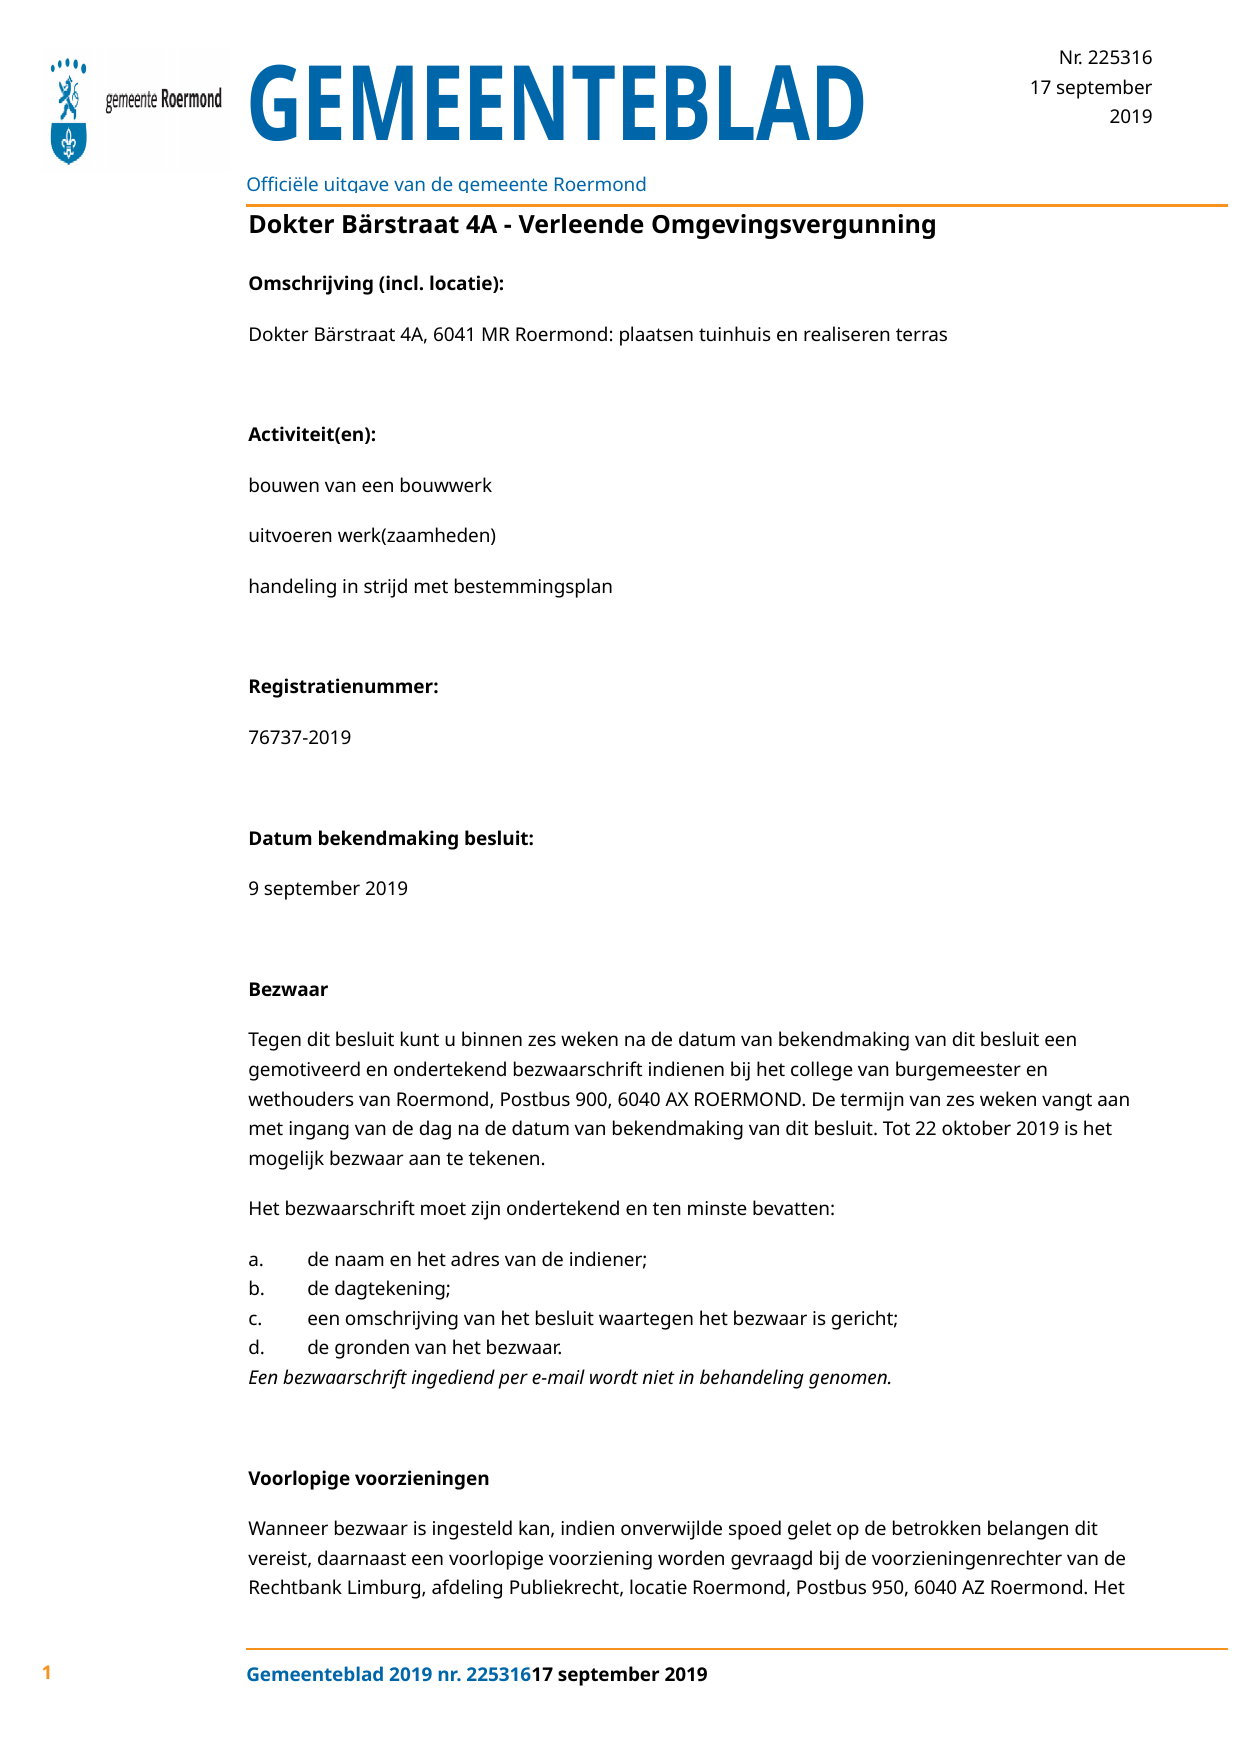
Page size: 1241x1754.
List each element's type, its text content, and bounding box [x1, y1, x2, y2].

text Het bezwaarschrift moet zijn ondertekend en ten minste bevatten: [248, 1195, 1152, 1221]
text Bezwaar [248, 976, 1152, 1002]
list de dagtekening; [248, 1275, 1152, 1301]
text Dokter Bärstraat 4A, 6041 MR Roermond: plaatsen tuinhuis en realiseren terras [248, 321, 1152, 346]
text Datum bekendmaking besluit: [248, 825, 1152, 851]
text Tegen dit besluit kunt u binnen zes weken na de datum van bekendmaking van dit besluit een gemotiveerd en ondertekend bezwaarschrift indienen bij het college van burgemeester en wethouders van Roermond, Postbus 900, 6040 AX ROERMOND. De termijn van zes weken vangt aan met ingang van de dag na de datum van bekendmaking van dit besluit. Tot 22 oktober 2019 is het mogelijk bezwaar aan te tekenen. [248, 1027, 1152, 1171]
text Voorlopige voorzieningen [248, 1465, 1152, 1491]
picture [41, 47, 231, 172]
text bouwen van een bouwwerk [248, 472, 1152, 498]
text Een bezwaarschrift ingediend per e-mail wordt niet in behandeling genomen. [248, 1364, 1152, 1390]
text Omschrijving (incl. locatie): [248, 270, 1152, 296]
list de gronden van het bezwaar. [248, 1334, 1152, 1360]
text Registratienummer: [248, 674, 1152, 699]
text handeling in strijd met bestemmingsplan [248, 573, 1152, 598]
list een omschrijving van het besluit waartegen het bezwaar is gericht; [248, 1305, 1152, 1331]
text Dokter Bärstraat 4A - Verleende Omgevingsvergunning [248, 207, 1152, 241]
text Activiteit(en): [248, 422, 1152, 447]
text Wanneer bezwaar is ingesteld kan, indien onverwijlde spoed gelet op de betrokken belangen dit vereist, daarnaast een voorlopige voorziening worden gevraagd bij de voorzieningenrechter van de Rechtbank Limburg, afdeling Publiekrecht, locatie Roermond, Postbus 950, 6040 AZ Roermond. Het [248, 1515, 1152, 1600]
list de naam en het adres van de indiener; [248, 1246, 1152, 1271]
text uitvoeren werk(zaamheden) [248, 522, 1152, 548]
text 76737-2019 [248, 724, 1152, 750]
text 9 september 2019 [248, 875, 1152, 901]
